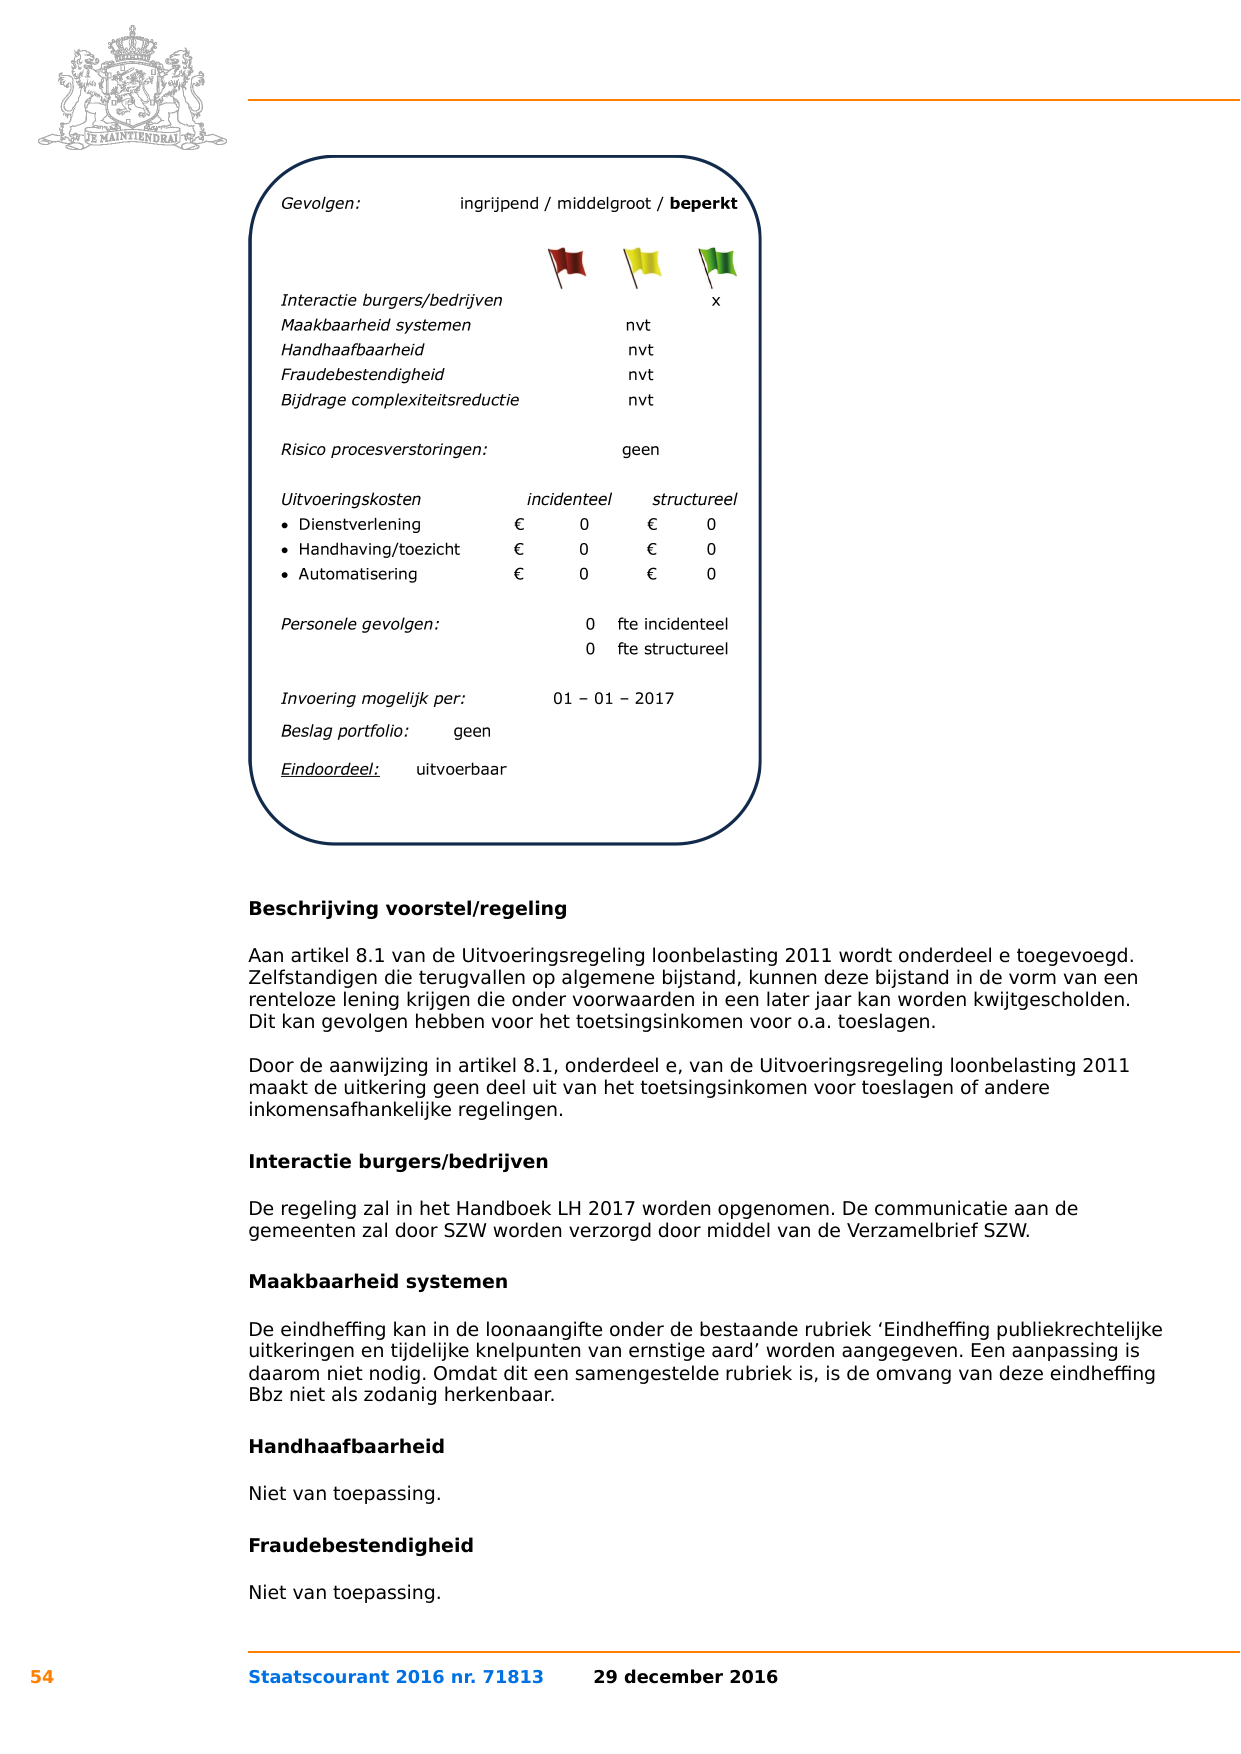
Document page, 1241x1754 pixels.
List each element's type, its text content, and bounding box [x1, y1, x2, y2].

picture [248, 155, 762, 846]
picture [38, 25, 227, 150]
text Niet van toepassing. [248, 1483, 1163, 1505]
subtitle Beschrijving voorstel/regeling [248, 898, 1163, 920]
subtitle Handhaafbaarheid [248, 1436, 1163, 1458]
text Niet van toepassing. [248, 1582, 1163, 1604]
subtitle Fraudebestendigheid [248, 1535, 1163, 1557]
text Aan artikel 8.1 van de Uitvoeringsregeling loonbelasting 2011 wordt onderdeel e toegevoegd. Zelfstandigen die terugvallen op algemene bijstand, kunnen deze bijstand in de vorm van een renteloze lening krijgen die onder voorwaarden in een later jaar kan worden kwijtgescholden. Dit kan gevolgen hebben voor het toetsingsinkomen voor o.a. toeslagen. [248, 945, 1163, 1033]
subtitle Maakbaarheid systemen [248, 1271, 1163, 1293]
subtitle Interactie burgers/bedrijven [248, 1151, 1163, 1172]
text Door de aanwijzing in artikel 8.1, onderdeel e, van de Uitvoeringsregeling loonbelasting 2011 maakt de uitkering geen deel uit van het toetsingsinkomen voor toeslagen of andere inkomensafhankelijke regelingen. [248, 1054, 1163, 1121]
text De eindheffing kan in de loonaangifte onder de bestaande rubriek ‘Eindheffing publiekrechtelijke uitkeringen en tijdelijke knelpunten van ernstige aard’ worden aangegeven. Een aanpassing is daarom niet nodig. Omdat dit een samengestelde rubriek is, is de omvang van deze eindheffing Bbz niet als zodanig herkenbaar. [248, 1318, 1163, 1406]
text De regeling zal in het Handboek LH 2017 worden opgenomen. De communicatie aan de gemeenten zal door SZW worden verzorgd door middel van de Verzamelbrief SZW. [248, 1197, 1163, 1241]
